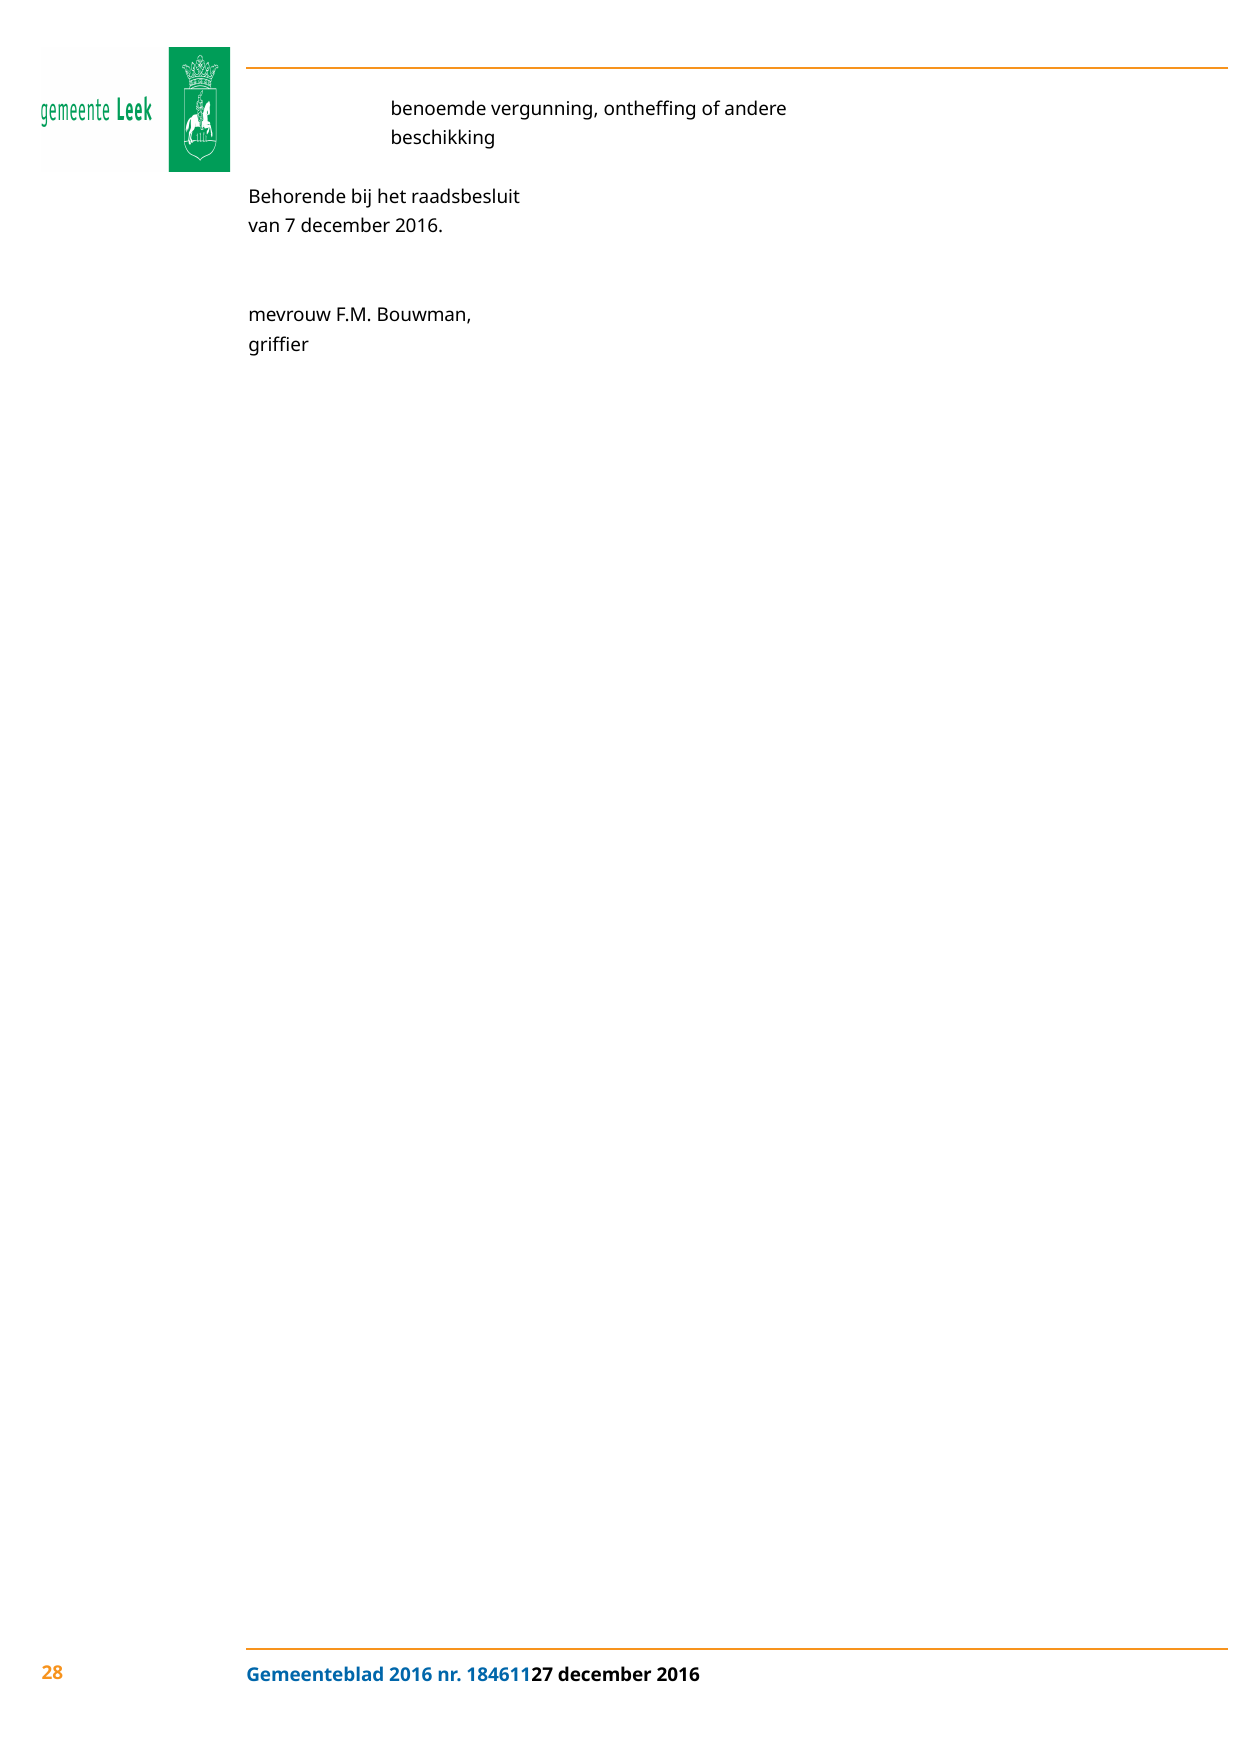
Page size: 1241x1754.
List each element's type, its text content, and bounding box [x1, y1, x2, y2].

table_cell [248, 95, 390, 150]
table_cell [867, 95, 1009, 150]
table_cell benoemde vergunning, ontheffing of andere beschikking [390, 95, 867, 150]
text mevrouw F.M. Bouwman, [248, 301, 1152, 327]
table_cell [1009, 95, 1152, 150]
picture [41, 47, 231, 172]
text griffier [248, 331, 1152, 357]
text Behorende bij het raadsbesluit [248, 183, 1152, 209]
text van 7 december 2016. [248, 212, 1152, 238]
